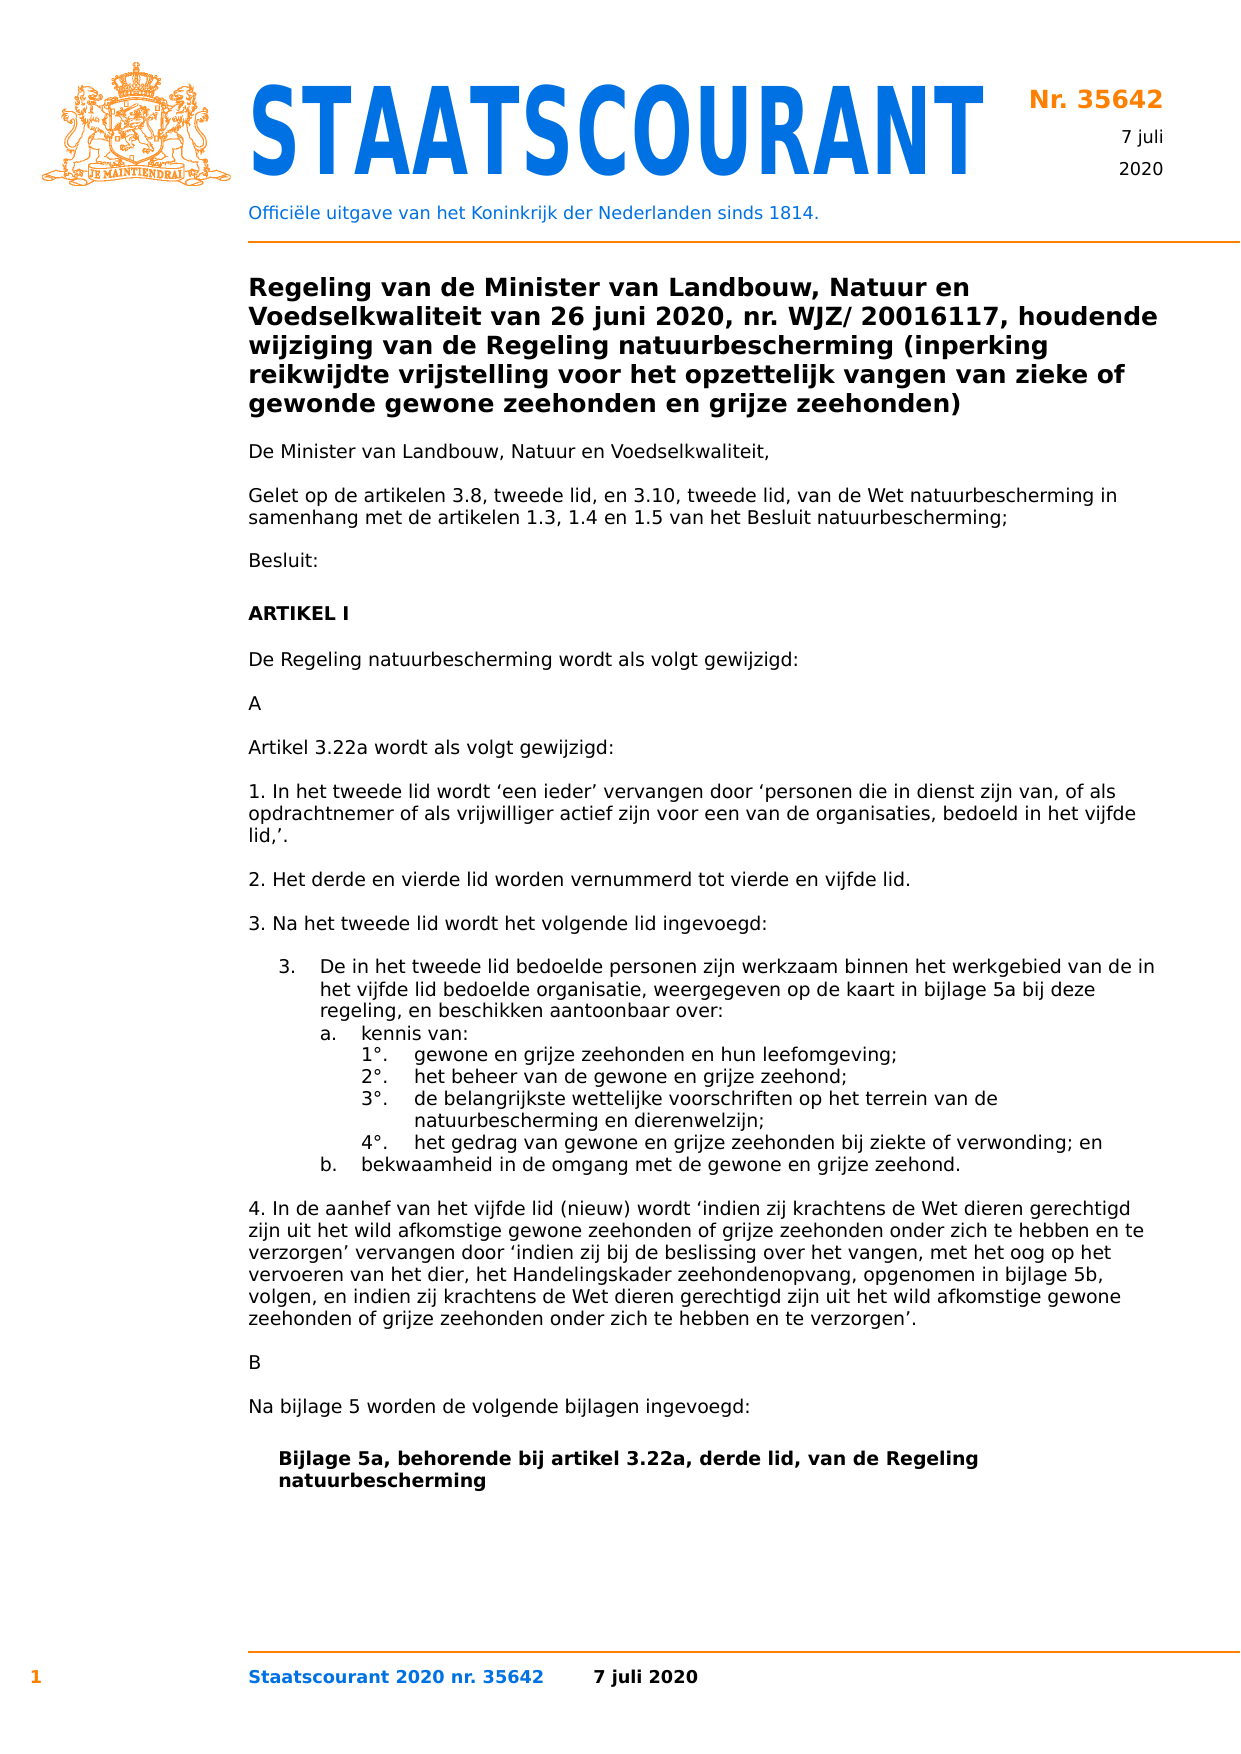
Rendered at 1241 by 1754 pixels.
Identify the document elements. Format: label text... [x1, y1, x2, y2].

table_header Nr. 35642 [998, 62, 1240, 121]
text Gelet op de artikelen 3.8, tweede lid, en 3.10, tweede lid, van de Wet natuurbescherming in samenhang met de artikelen 1.3, 1.4 en 1.5 van het Besluit natuurbescherming; [248, 484, 1163, 528]
text Besluit: [248, 550, 1163, 572]
text 2. Het derde en vierde lid worden vernummerd tot vierde en vijfde lid. [248, 869, 1163, 891]
text 4. In de aanhef van het vijfde lid (nieuw) wordt ‘indien zij krachtens de Wet dieren gerechtigd zijn uit het wild afkomstige gewone zeehonden of grijze zeehonden onder zich te hebben en te verzorgen’ vervangen door ‘indien zij bij de beslissing over het vangen, met het oog op het vervoeren van het dier, het Handelingskader zeehondenopvang, opgenomen in bijlage 5b, volgen, en indien zij krachtens de Wet dieren gerechtigd zijn uit het wild afkomstige gewone zeehonden of grijze zeehonden onder zich te hebben en te verzorgen’. [248, 1198, 1163, 1330]
subtitle Bijlage 5a, behorende bij artikel 3.22a, derde lid, van de Regeling natuurbescherming [278, 1448, 1163, 1492]
text a. kennis van: [319, 1022, 1163, 1044]
text 2°. het beheer van de gewone en grijze zeehond; [361, 1066, 1163, 1088]
text Na bijlage 5 worden de volgende bijlagen ingevoegd: [248, 1396, 1163, 1418]
text b. bekwaamheid in de omgang met de gewone en grijze zeehond. [319, 1154, 1163, 1176]
table_header [25, 62, 248, 241]
subtitle Regeling van de Minister van Landbouw, Natuur en Voedselkwaliteit van 26 juni 2020, nr. WJZ/ 20016117, houdende wijziging van de Regeling natuurbescherming (inperking reikwijdte vrijstelling voor het opzettelijk vangen van zieke of gewonde gewone zeehonden en grijze zeehonden) [248, 273, 1163, 419]
text 4°. het gedrag van gewone en grijze zeehonden bij ziekte of verwonding; en [361, 1132, 1163, 1154]
text B [248, 1352, 1163, 1374]
text Artikel 3.22a wordt als volgt gewijzigd: [248, 737, 1163, 759]
subtitle ARTIKEL I [248, 602, 1163, 624]
table_header STAATSCOURANT [248, 62, 998, 203]
text 3. De in het tweede lid bedoelde personen zijn werkzaam binnen het werkgebied van de in het vijfde lid bedoelde organisatie, weergegeven op de kaart in bijlage 5a bij deze regeling, en beschikken aantoonbaar over: [278, 956, 1163, 1022]
text 1°. gewone en grijze zeehonden en hun leefomgeving; [361, 1044, 1163, 1066]
picture [41, 62, 231, 186]
text 3°. de belangrijkste wettelijke voorschriften op het terrein van de natuurbescherming en dierenwelzijn; [361, 1088, 1163, 1132]
text A [248, 693, 1163, 715]
table_cell 2020 [998, 153, 1240, 203]
text De Minister van Landbouw, Natuur en Voedselkwaliteit, [248, 441, 1163, 463]
text De Regeling natuurbescherming wordt als volgt gewijzigd: [248, 649, 1163, 671]
table_cell 7 juli [998, 121, 1240, 153]
table_cell Officiële uitgave van het Koninkrijk der Nederlanden sinds 1814. [248, 203, 1240, 241]
text 1. In het tweede lid wordt ‘een ieder’ vervangen door ‘personen die in dienst zijn van, of als opdrachtnemer of als vrijwilliger actief zijn voor een van de organisaties, bedoeld in het vijfde lid,’. [248, 781, 1163, 847]
text 3. Na het tweede lid wordt het volgende lid ingevoegd: [248, 913, 1163, 934]
